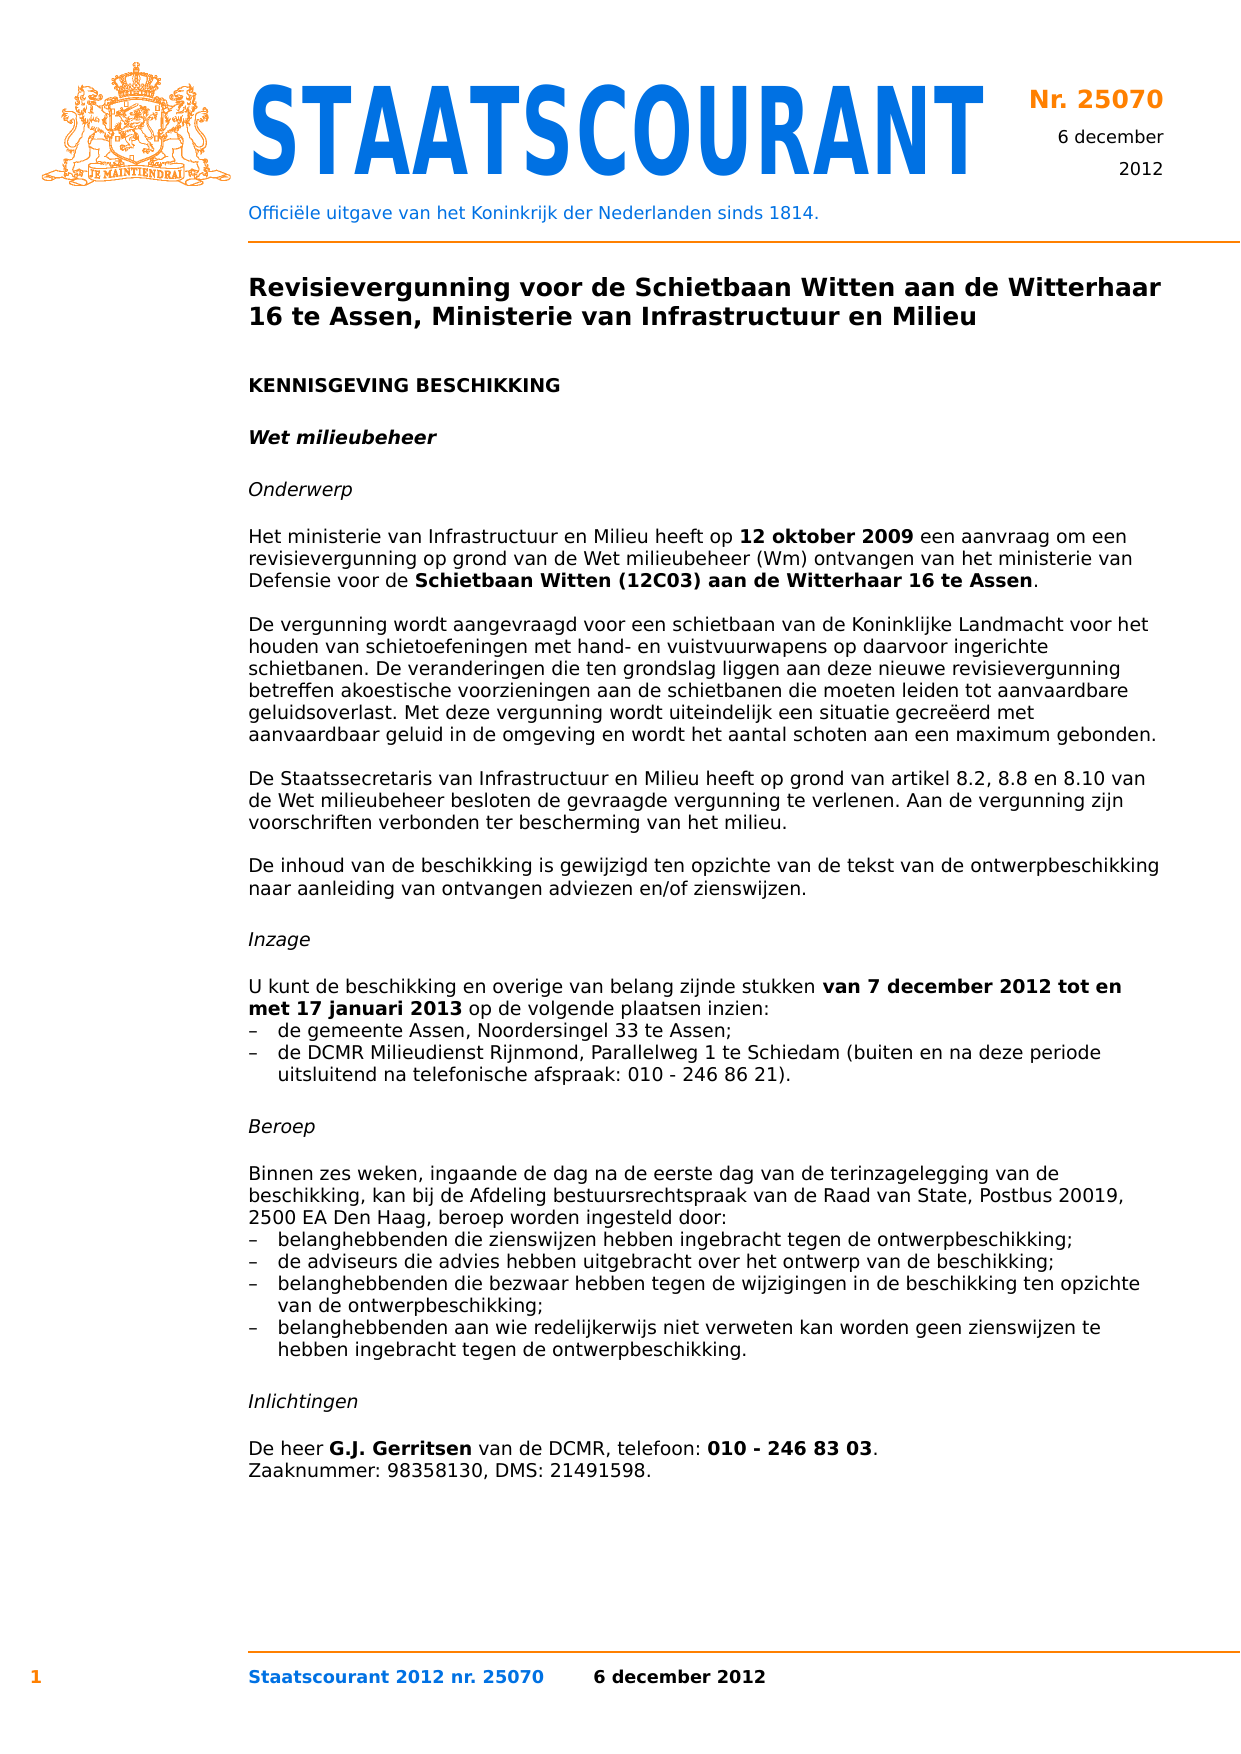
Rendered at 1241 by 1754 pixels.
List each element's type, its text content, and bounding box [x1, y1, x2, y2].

subtitle Inzage [248, 929, 1163, 951]
text De inhoud van de beschikking is gewijzigd ten opzichte van de tekst van de ontwerpbeschikking naar aanleiding van ontvangen adviezen en/of zienswijzen. [248, 855, 1163, 899]
subtitle KENNISGEVING BESCHIKKING [248, 375, 1163, 397]
text De vergunning wordt aangevraagd voor een schietbaan van de Koninklijke Landmacht voor het houden van schietoefeningen met hand- en vuistvuurwapens op daarvoor ingerichte schietbanen. De veranderingen die ten grondslag liggen aan deze nieuwe revisievergunning betreffen akoestische voorzieningen aan de schietbanen die moeten leiden tot aanvaardbare geluidsoverlast. Met deze vergunning wordt uiteindelijk een situatie gecreëerd met aanvaardbaar geluid in de omgeving en wordt het aantal schoten aan een maximum gebonden. [248, 614, 1163, 746]
table_cell Officiële uitgave van het Koninkrijk der Nederlanden sinds 1814. [248, 203, 1240, 241]
text Binnen zes weken, ingaande de dag na de eerste dag van de terinzagelegging van de beschikking, kan bij de Afdeling bestuursrechtspraak van de Raad van State, Postbus 20019, 2500 EA Den Haag, beroep worden ingesteld door: [248, 1163, 1163, 1229]
subtitle Onderwerp [248, 479, 1163, 501]
text – belanghebbenden die bezwaar hebben tegen de wijzigingen in de beschikking ten opzichte van de ontwerpbeschikking; [248, 1273, 1163, 1317]
table_cell 2012 [998, 153, 1240, 203]
picture [41, 62, 231, 186]
text – belanghebbenden aan wie redelijkerwijs niet verweten kan worden geen zienswijzen te hebben ingebracht tegen de ontwerpbeschikking. [248, 1317, 1163, 1361]
text Het ministerie van Infrastructuur en Milieu heeft op 12 oktober 2009 een aanvraag om een revisievergunning op grond van de Wet milieubeheer (Wm) ontvangen van het ministerie van Defensie voor de Schietbaan Witten (12C03) aan de Witterhaar 16 te Assen. [248, 526, 1163, 592]
subtitle Beroep [248, 1116, 1163, 1138]
text – belanghebbenden die zienswijzen hebben ingebracht tegen de ontwerpbeschikking; [248, 1229, 1163, 1251]
text U kunt de beschikking en overige van belang zijnde stukken van 7 december 2012 tot en met 17 januari 2013 op de volgende plaatsen inzien: [248, 976, 1163, 1020]
table_cell 6 december [998, 121, 1240, 153]
subtitle Revisievergunning voor de Schietbaan Witten aan de Witterhaar 16 te Assen, Ministerie van Infrastructuur en Milieu [248, 273, 1163, 331]
table_header STAATSCOURANT [248, 62, 998, 203]
text – de adviseurs die advies hebben uitgebracht over het ontwerp van de beschikking; [248, 1251, 1163, 1273]
subtitle Wet milieubeheer [248, 427, 1163, 449]
text – de gemeente Assen, Noordersingel 33 te Assen; [248, 1020, 1163, 1042]
table_header [25, 62, 248, 241]
subtitle Inlichtingen [248, 1391, 1163, 1413]
text – de DCMR Milieudienst Rijnmond, Parallelweg 1 te Schiedam (buiten en na deze periode uitsluitend na telefonische afspraak: 010 - 246 86 21). [248, 1042, 1163, 1086]
text De Staatssecretaris van Infrastructuur en Milieu heeft op grond van artikel 8.2, 8.8 en 8.10 van de Wet milieubeheer besloten de gevraagde vergunning te verlenen. Aan de vergunning zijn voorschriften verbonden ter bescherming van het milieu. [248, 768, 1163, 833]
text Zaaknummer: 98358130, DMS: 21491598. [248, 1460, 1163, 1482]
table_header Nr. 25070 [998, 62, 1240, 121]
text De heer G.J. Gerritsen van de DCMR, telefoon: 010 - 246 83 03. [248, 1438, 1163, 1460]
